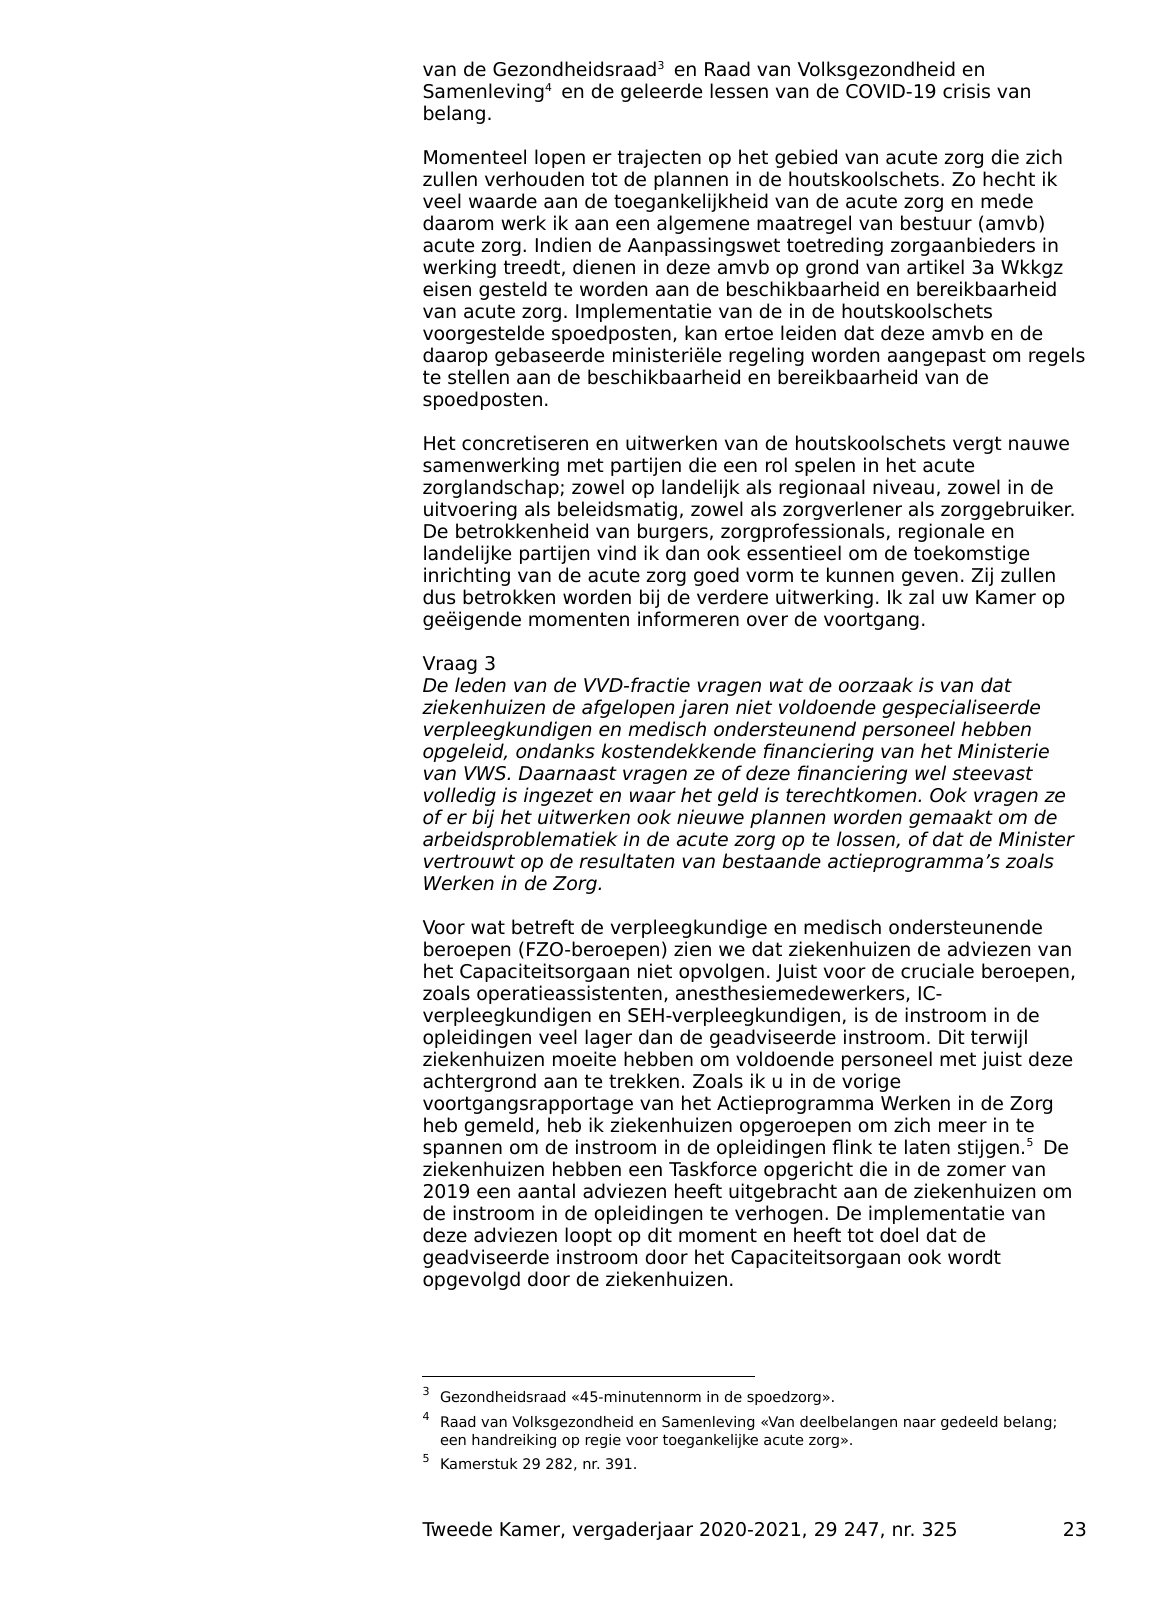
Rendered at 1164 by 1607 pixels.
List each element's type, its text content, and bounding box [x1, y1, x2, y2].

text De leden van de VVD-fractie vragen wat de oorzaak is van dat ziekenhuizen de afgelopen jaren niet voldoende gespecialiseerde verpleegkundigen en medisch ondersteunend personeel hebben opgeleid, ondanks kostendekkende financiering van het Ministerie van VWS. Daarnaast vragen ze of deze financiering wel steevast volledig is ingezet en waar het geld is terechtkomen. Ook vragen ze of er bij het uitwerken ook nieuwe plannen worden gemaakt om de arbeidsproblematiek in de acute zorg op te lossen, of dat de Minister vertrouwt op de resultaten van bestaande actieprogramma’s zoals Werken in de Zorg. [422, 675, 1087, 895]
text Het concretiseren en uitwerken van de houtskoolschets vergt nauwe samenwerking met partijen die een rol spelen in het acute zorglandschap; zowel op landelijk als regionaal niveau, zowel in de uitvoering als beleidsmatig, zowel als zorgverlener als zorggebruiker. De betrokkenheid van burgers, zorgprofessionals, regionale en landelijke partijen vind ik dan ook essentieel om de toekomstige inrichting van de acute zorg goed vorm te kunnen geven. Zij zullen dus betrokken worden bij de verdere uitwerking. Ik zal uw Kamer op geëigende momenten informeren over de voortgang. [422, 433, 1087, 631]
text Vraag 3 [422, 653, 1087, 675]
text Raad van Volksgezondheid en Samenleving «Van deelbelangen naar gedeeld belang; een handreiking op regie voor toegankelijke acute zorg». [422, 1410, 1087, 1449]
text Momenteel lopen er trajecten op het gebied van acute zorg die zich zullen verhouden tot de plannen in de houtskoolschets. Zo hecht ik veel waarde aan de toegankelijkheid van de acute zorg en mede daarom werk ik aan een algemene maatregel van bestuur (amvb) acute zorg. Indien de Aanpassingswet toetreding zorgaanbieders in werking treedt, dienen in deze amvb op grond van artikel 3a Wkkgz eisen gesteld te worden aan de beschikbaarheid en bereikbaarheid van acute zorg. Implementatie van de in de houtskoolschets voorgestelde spoedposten, kan ertoe leiden dat deze amvb en de daarop gebaseerde ministeriële regeling worden aangepast om regels te stellen aan de beschikbaarheid en bereikbaarheid van de spoedposten. [422, 147, 1087, 411]
text Voor wat betreft de verpleegkundige en medisch ondersteunende beroepen (FZO-beroepen) zien we dat ziekenhuizen de adviezen van het Capaciteitsorgaan niet opvolgen. Juist voor de cruciale beroepen, zoals operatieassistenten, anesthesiemedewerkers, IC-verpleegkundigen en SEH-verpleegkundigen, is de instroom in de opleidingen veel lager dan de geadviseerde instroom. Dit terwijl ziekenhuizen moeite hebben om voldoende personeel met juist deze achtergrond aan te trekken. Zoals ik u in de vorige voortgangsrapportage van het Actieprogramma Werken in de Zorg heb gemeld, heb ik ziekenhuizen opgeroepen om zich meer in te spannen om de instroom in de opleidingen flink te laten stijgen. De ziekenhuizen hebben een Taskforce opgericht die in de zomer van 2019 een aantal adviezen heeft uitgebracht aan de ziekenhuizen om de instroom in de opleidingen te verhogen. De implementatie van deze adviezen loopt op dit moment en heeft tot doel dat de geadviseerde instroom door het Capaciteitsorgaan ook wordt opgevolgd door de ziekenhuizen. [422, 917, 1087, 1291]
text van de Gezondheidsraad en Raad van Volksgezondheid en Samenleving en de geleerde lessen van de COVID-19 crisis van belang. [422, 59, 1087, 125]
text Gezondheidsraad «45-minutennorm in de spoedzorg». [422, 1385, 1087, 1407]
text Kamerstuk 29 282, nr. 391. [422, 1452, 1087, 1474]
